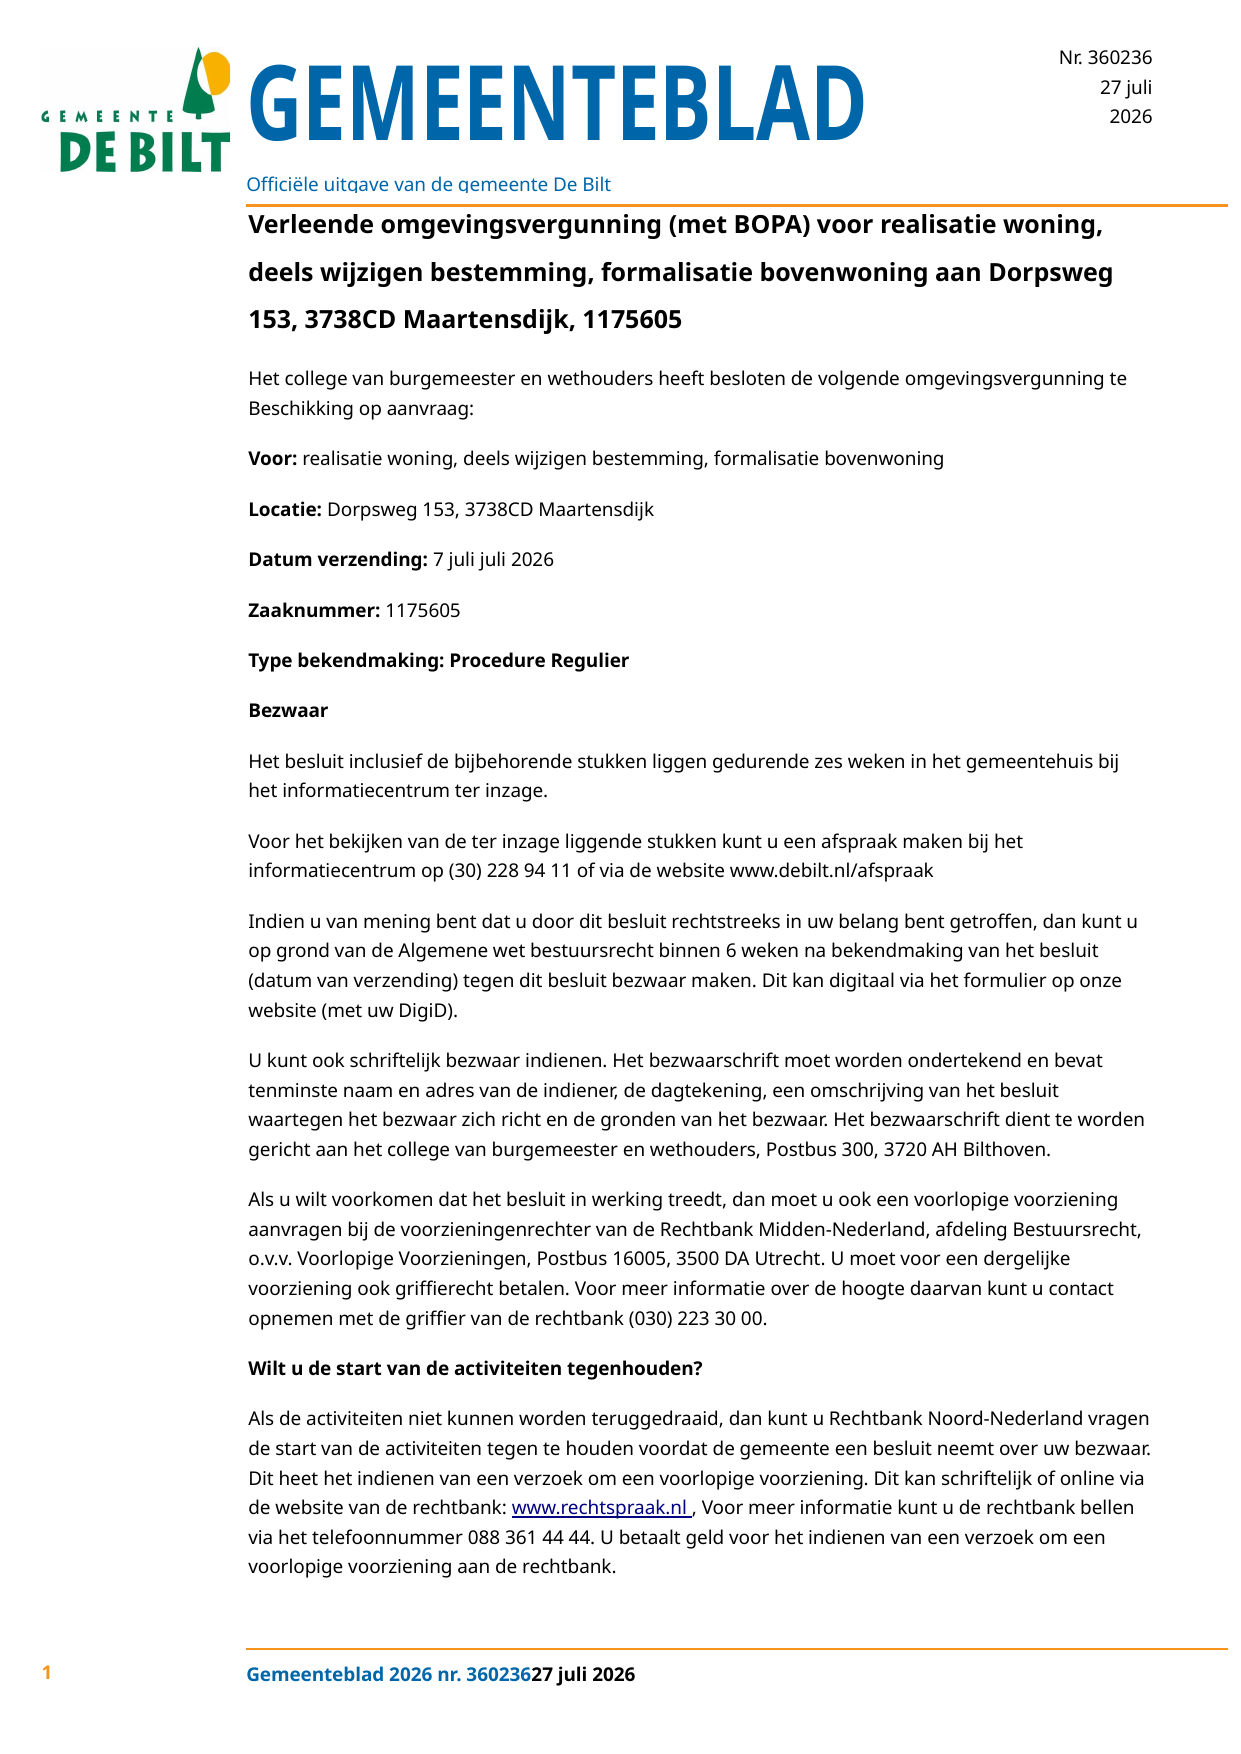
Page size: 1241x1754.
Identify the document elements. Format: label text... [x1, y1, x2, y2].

text Type bekendmaking: Procedure Regulier [248, 647, 1152, 673]
text U kunt ook schriftelijk bezwaar indienen. Het bezwaarschrift moet worden ondertekend en bevat tenminste naam en adres van de indiener, de dagtekening, een omschrijving van het besluit waartegen het bezwaar zich richt en de gronden van het bezwaar. Het bezwaarschrift dient te worden gericht aan het college van burgemeester en wethouders, Postbus 300, 3720 AH Bilthoven. [248, 1047, 1152, 1162]
text Als u wilt voorkomen dat het besluit in werking treedt, dan moet u ook een voorlopige voorziening aanvragen bij de voorzieningenrechter van de Rechtbank Midden-Nederland, afdeling Bestuursrecht, o.v.v. Voorlopige Voorzieningen, Postbus 16005, 3500 DA Utrecht. U moet voor een dergelijke voorziening ook griffierecht betalen. Voor meer informatie over de hoogte daarvan kunt u contact opnemen met de griffier van de rechtbank (030) 223 30 00. [248, 1186, 1152, 1330]
text Wilt u de start van de activiteiten tegenhouden? [248, 1355, 1152, 1381]
text Indien u van mening bent dat u door dit besluit rechtstreeks in uw belang bent getroffen, dan kunt u op grond van de Algemene wet bestuursrecht binnen 6 weken na bekendmaking van het besluit (datum van verzending) tegen dit besluit bezwaar maken. Dit kan digitaal via het formulier op onze website (met uw DigiD). [248, 908, 1152, 1022]
text Verleende omgevingsvergunning (met BOPA) voor realisatie woning, deels wijzigen bestemming, formalisatie bovenwoning aan Dorpsweg 153, 3738CD Maartensdijk, 1175605 [248, 207, 1152, 336]
text Voor het bekijken van de ter inzage liggende stukken kunt u een afspraak maken bij het informatiecentrum op (30) 228 94 11 of via de website www.debilt.nl/afspraak [248, 828, 1152, 883]
text Datum verzending: 7 juli juli 2026 [248, 546, 1152, 572]
text Voor: realisatie woning, deels wijzigen bestemming, formalisatie bovenwoning [248, 446, 1152, 471]
picture [41, 47, 231, 172]
text Bezwaar [248, 698, 1152, 723]
text Het besluit inclusief de bijbehorende stukken liggen gedurende zes weken in het gemeentehuis bij het informatiecentrum ter inzage. [248, 748, 1152, 803]
text Zaaknummer: 1175605 [248, 597, 1152, 622]
text Locatie: Dorpsweg 153, 3738CD Maartensdijk [248, 496, 1152, 522]
text Als de activiteiten niet kunnen worden teruggedraaid, dan kunt u Rechtbank Noord-Nederland vragen de start van de activiteiten tegen te houden voordat de gemeente een besluit neemt over uw bezwaar. Dit heet het indienen van een verzoek om een voorlopige voorziening. Dit kan schriftelijk of online via de website van de rechtbank: www.rechtspraak.nl , Voor meer informatie kunt u de rechtbank bellen via het telefoonnummer 088 361 44 44. U betaalt geld voor het indienen van een verzoek om een voorlopige voorziening aan de rechtbank. [248, 1406, 1152, 1579]
text Het college van burgemeester en wethouders heeft besloten de volgende omgevingsvergunning te Beschikking op aanvraag: [248, 366, 1152, 421]
